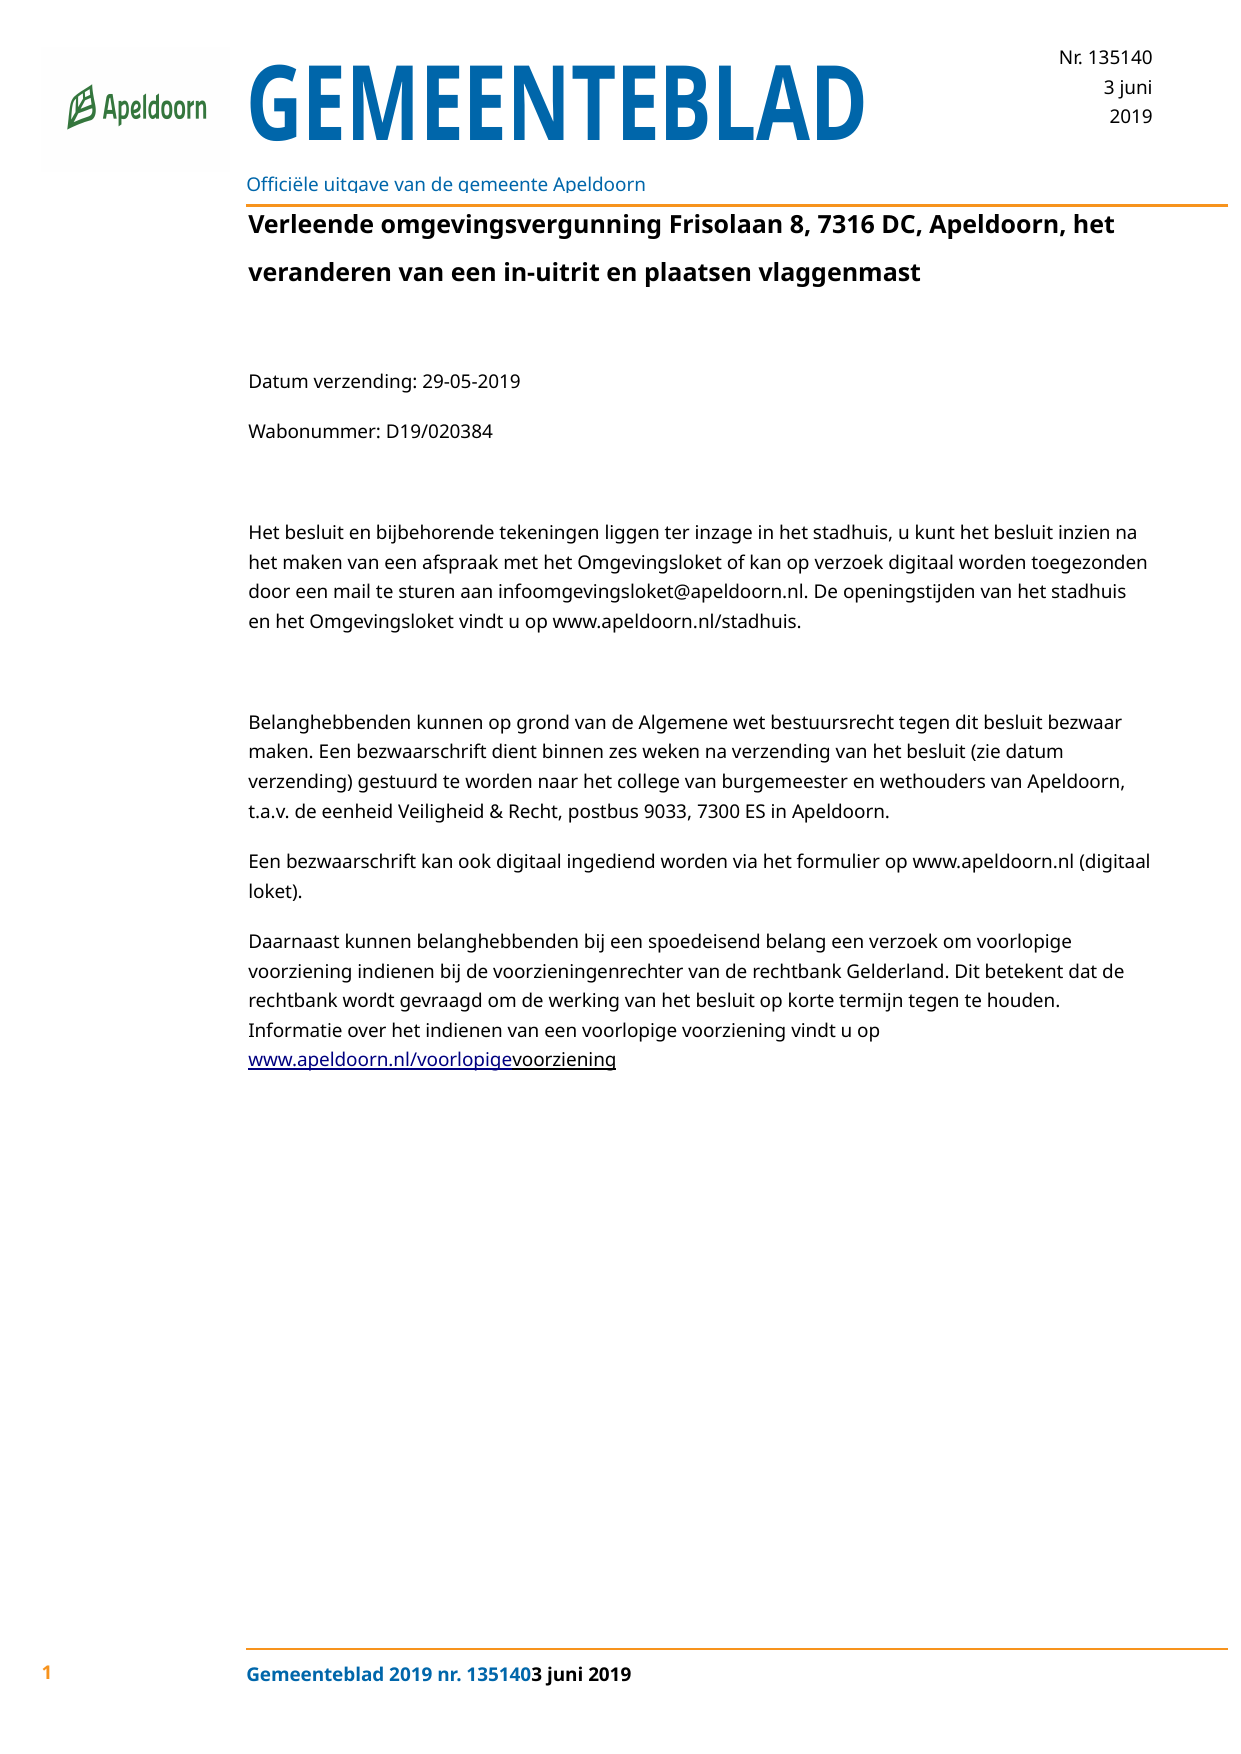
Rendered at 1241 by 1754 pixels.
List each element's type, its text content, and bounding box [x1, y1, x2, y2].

text Het besluit en bijbehorende tekeningen liggen ter inzage in het stadhuis, u kunt het besluit inzien na het maken van een afspraak met het Omgevingsloket of kan op verzoek digitaal worden toegezonden door een mail te sturen aan infoomgevingsloket@apeldoorn.nl. De openingstijden van het stadhuis en het Omgevingsloket vindt u op www.apeldoorn.nl/stadhuis. [248, 519, 1152, 634]
text Daarnaast kunnen belanghebbenden bij een spoedeisend belang een verzoek om voorlopige voorziening indienen bij de voorzieningenrechter van de rechtbank Gelderland. Dit betekent dat de rechtbank wordt gevraagd om de werking van het besluit op korte termijn tegen te houden. Informatie over het indienen van een voorlopige voorziening vindt u op www.apeldoorn.nl/voorlopigevoorziening [248, 928, 1152, 1072]
text Een bezwaarschrift kan ook digitaal ingediend worden via het formulier op www.apeldoorn.nl (digitaal loket). [248, 848, 1152, 904]
text Verleende omgevingsvergunning Frisolaan 8, 7316 DC, Apeldoorn, het veranderen van een in-uitrit en plaatsen vlaggenmast [248, 207, 1152, 288]
text Datum verzending: 29-05-2019 [248, 368, 1152, 394]
text Belanghebbenden kunnen op grond van de Algemene wet bestuursrecht tegen dit besluit bezwaar maken. Een bezwaarschrift dient binnen zes weken na verzending van het besluit (zie datum verzending) gestuurd te worden naar het college van burgemeester en wethouders van Apeldoorn, t.a.v. de eenheid Veiligheid & Recht, postbus 9033, 7300 ES in Apeldoorn. [248, 709, 1152, 824]
picture [41, 47, 231, 172]
text Wabonummer: D19/020384 [248, 419, 1152, 444]
